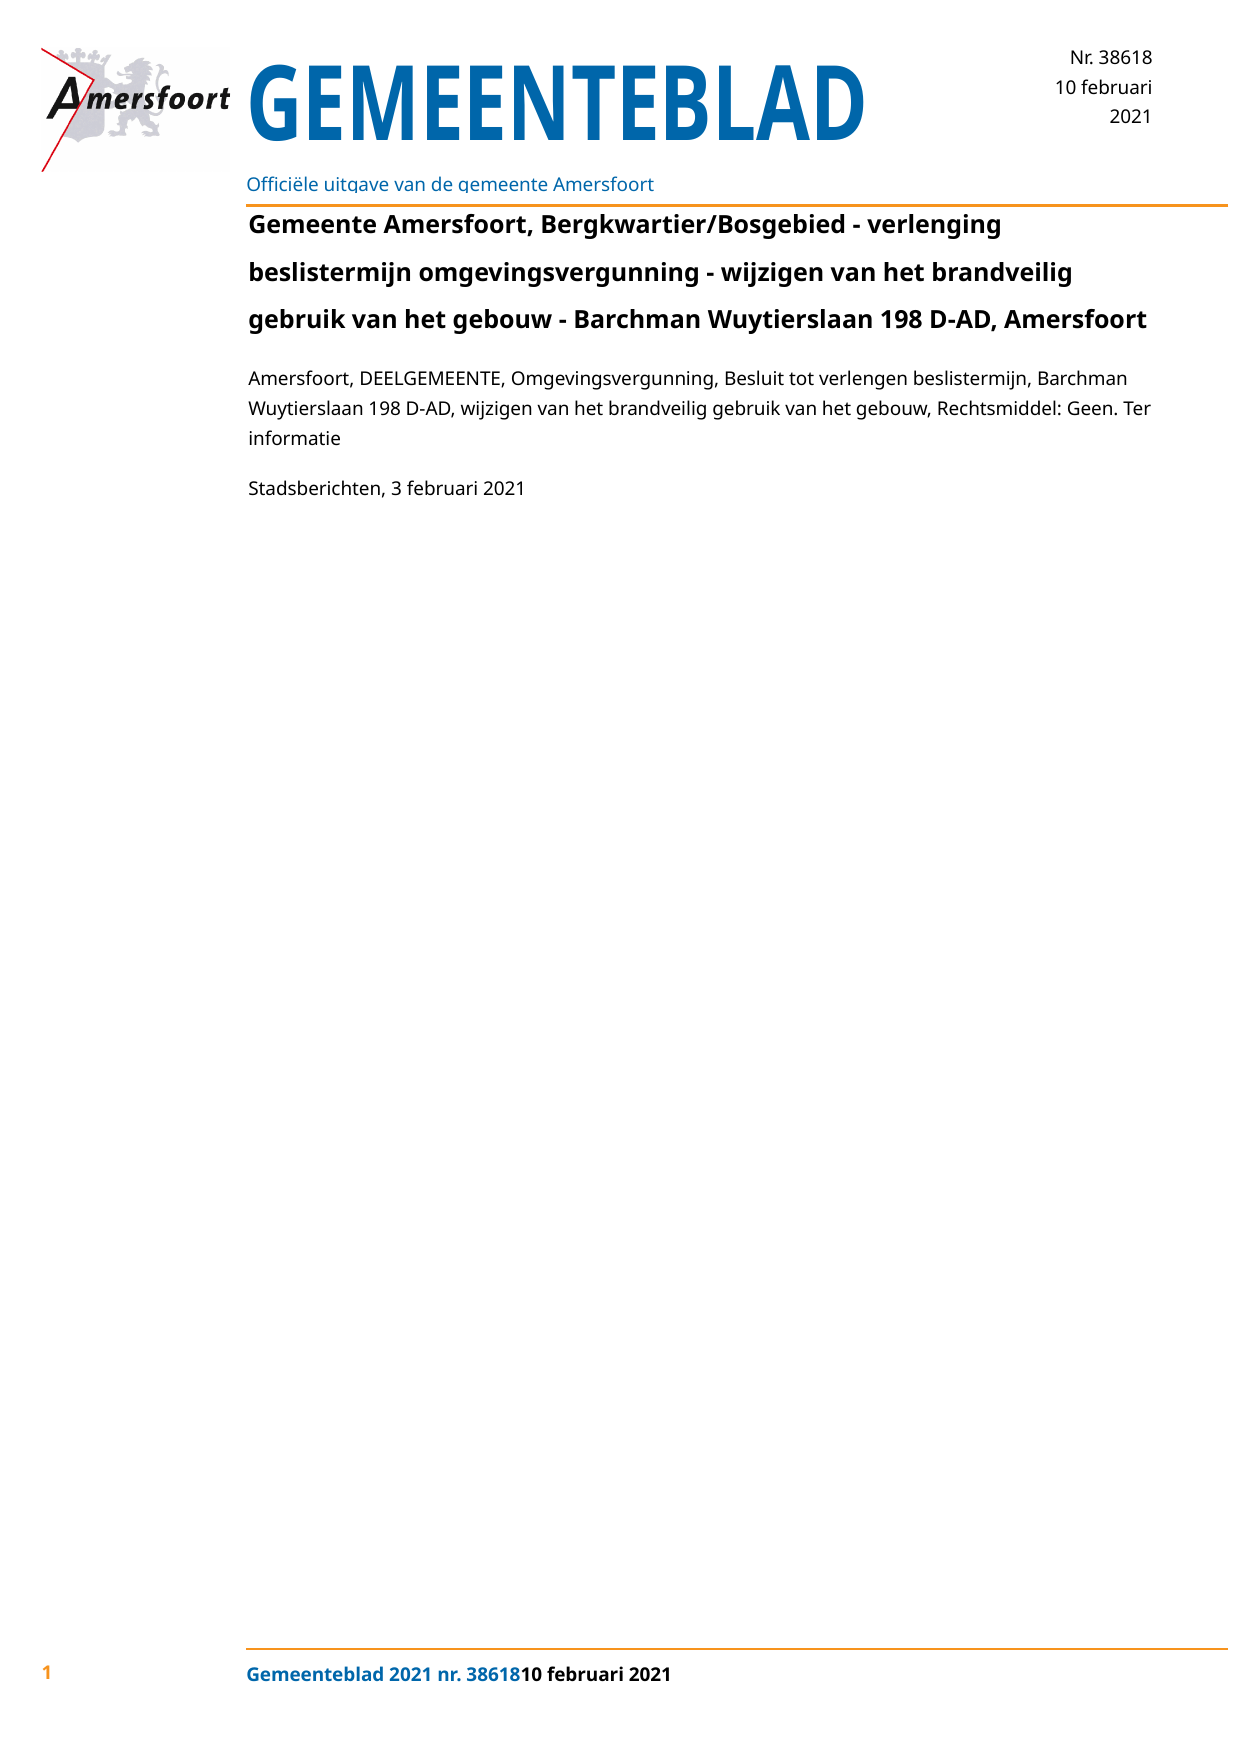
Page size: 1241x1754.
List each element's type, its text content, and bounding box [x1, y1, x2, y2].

text Gemeente Amersfoort, Bergkwartier/Bosgebied - verlenging beslistermijn omgevingsvergunning - wijzigen van het brandveilig gebruik van het gebouw - Barchman Wuytierslaan 198 D-AD, Amersfoort [248, 207, 1152, 336]
text Stadsberichten, 3 februari 2021 [248, 475, 1152, 501]
text Amersfoort, DEELGEMEENTE, Omgevingsvergunning, Besluit tot verlengen beslistermijn, Barchman Wuytierslaan 198 D-AD, wijzigen van het brandveilig gebruik van het gebouw, Rechtsmiddel: Geen. Ter informatie [248, 366, 1152, 450]
picture [41, 47, 231, 172]
